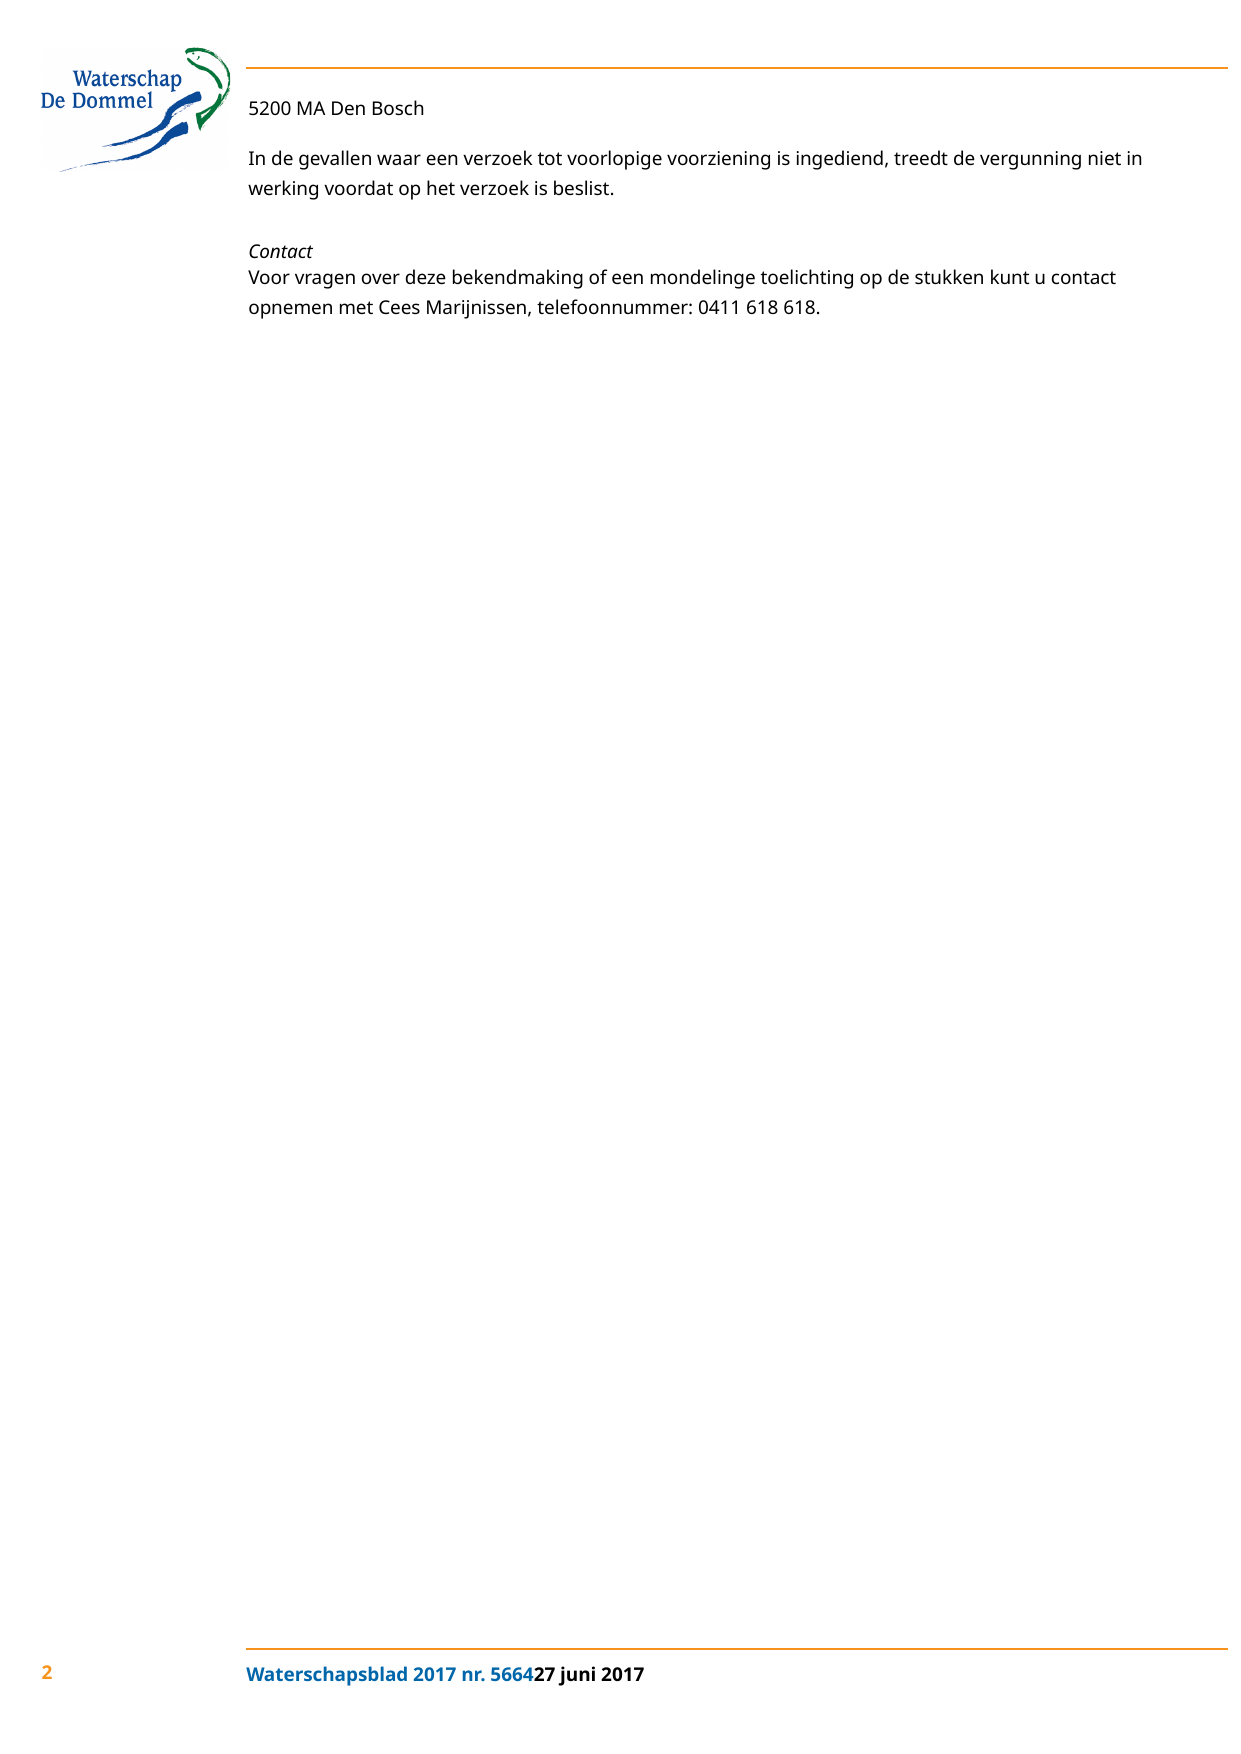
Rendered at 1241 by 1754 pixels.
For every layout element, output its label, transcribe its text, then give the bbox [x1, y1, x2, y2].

text Voor vragen over deze bekendmaking of een mondelinge toelichting op de stukken kunt u contact opnemen met Cees Marijnissen, telefoonnummer: 0411 618 618. [248, 264, 1152, 320]
text Contact [248, 239, 1152, 264]
picture [41, 47, 231, 172]
text 5200 MA Den Bosch [248, 95, 1152, 121]
text In de gevallen waar een verzoek tot voorlopige voorziening is ingediend, treedt de vergunning niet in werking voordat op het verzoek is beslist. [248, 145, 1152, 201]
